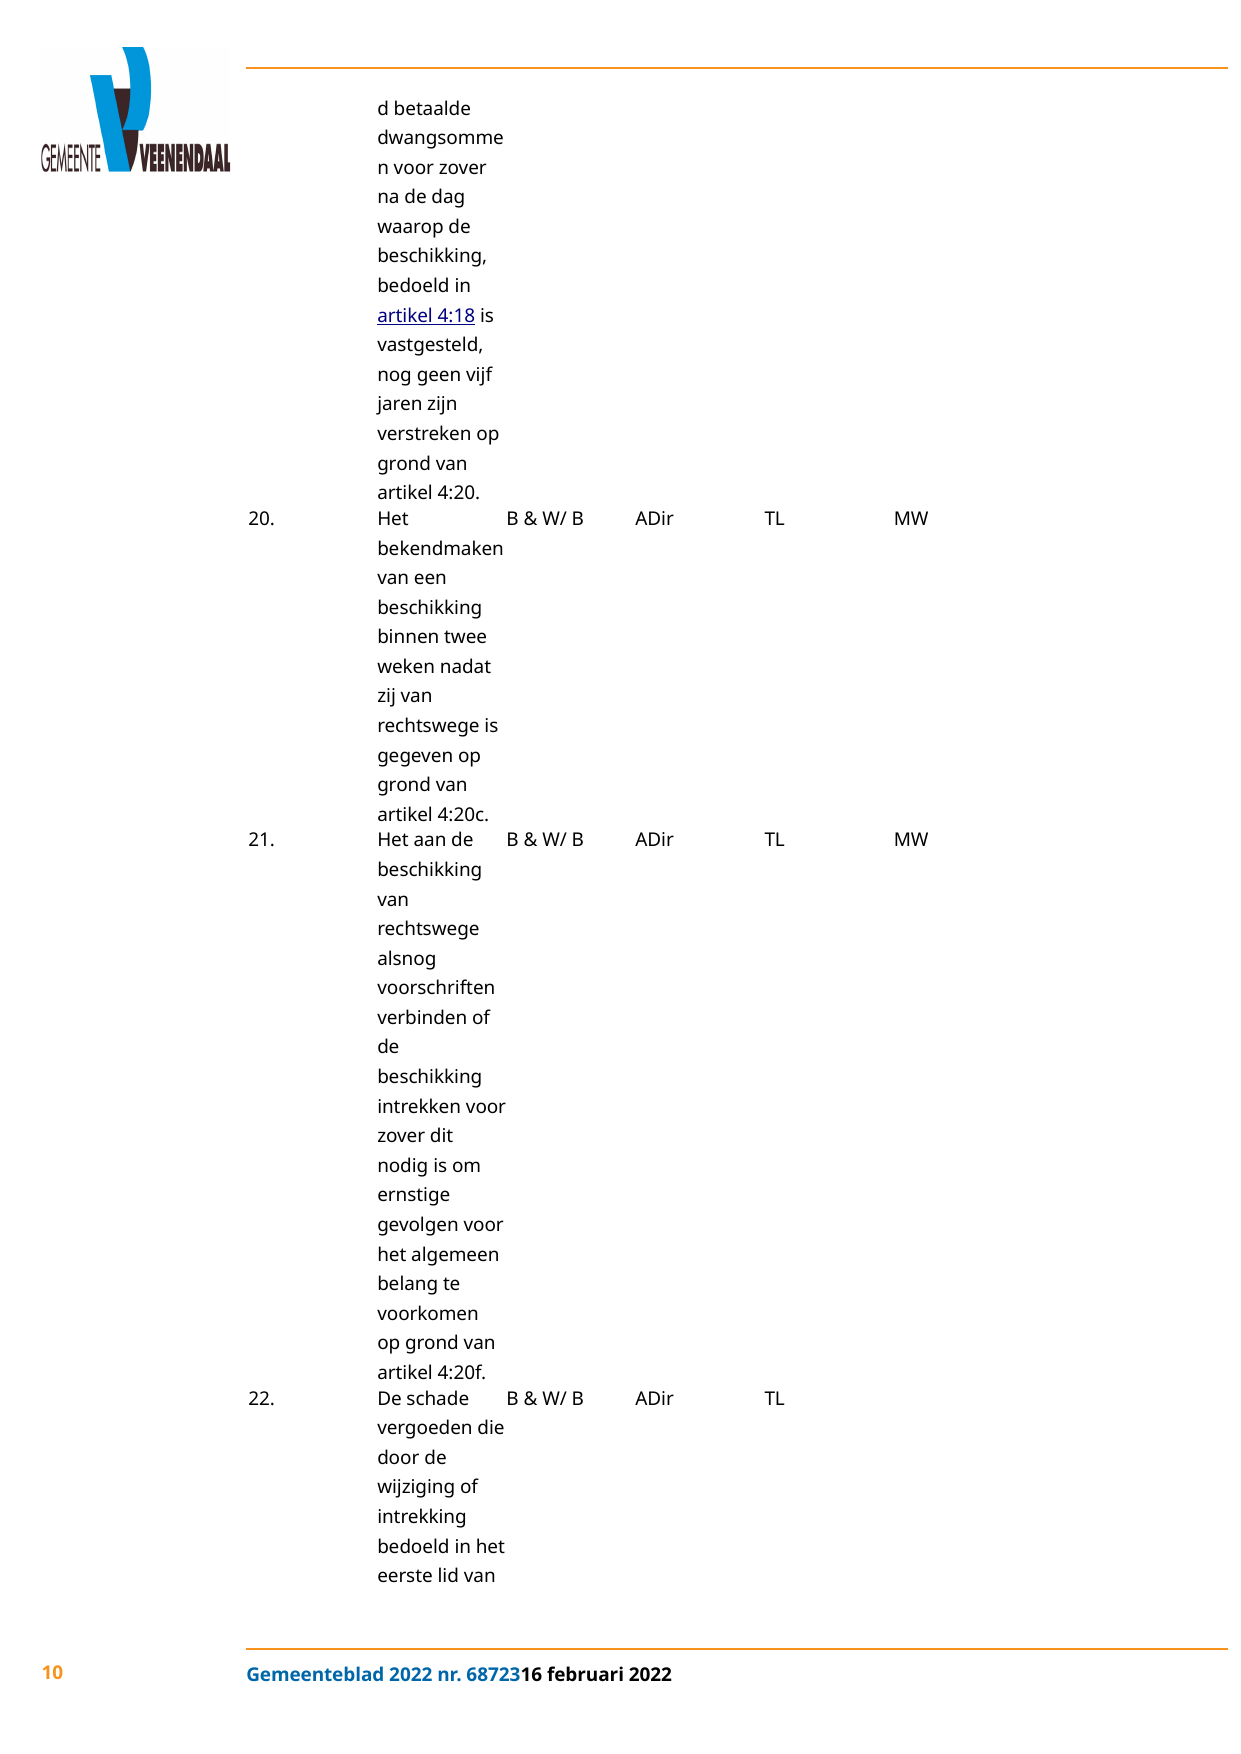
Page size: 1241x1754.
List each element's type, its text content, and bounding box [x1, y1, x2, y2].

table_cell Het bekendmaken van een beschikking binnen twee weken nadat zij van rechtswege is gegeven op grond van artikel 4:20c. [377, 505, 506, 827]
table_cell B & W/ B [506, 505, 635, 827]
table_cell [506, 95, 635, 505]
table_cell [894, 95, 1022, 505]
table_cell [1023, 827, 1152, 1385]
table_cell ADir [635, 1385, 764, 1588]
table_cell [635, 95, 764, 505]
table_cell TL [764, 827, 893, 1385]
picture [123, 47, 231, 172]
table_cell B & W/ B [506, 1385, 635, 1588]
table_cell ADir [635, 827, 764, 1385]
table_cell [894, 1385, 1022, 1588]
table_cell TL [764, 505, 893, 827]
table_cell [1023, 95, 1152, 505]
picture [41, 47, 130, 172]
table_cell 21. [248, 827, 377, 1385]
table_cell MW [894, 827, 1022, 1385]
table_cell d betaalde dwangsommen voor zover na de dag waarop de beschikking, bedoeld in artikel 4:18 is vastgesteld, nog geen vijf jaren zijn verstreken op grond van artikel 4:20. [377, 95, 506, 505]
table_cell 20. [248, 505, 377, 827]
table_cell 22. [248, 1385, 377, 1588]
table_cell B & W/ B [506, 827, 635, 1385]
table_cell De schade vergoeden die door de wijziging of intrekking bedoeld in het eerste lid van [377, 1385, 506, 1588]
table_cell [248, 95, 377, 505]
table_cell MW [894, 505, 1022, 827]
table_cell ADir [635, 505, 764, 827]
table_cell [1023, 505, 1152, 827]
table_cell [1023, 1385, 1152, 1588]
table_cell TL [764, 1385, 893, 1588]
table_cell Het aan de beschikking van rechtswege alsnog voorschriften verbinden of de beschikking intrekken voor zover dit nodig is om ernstige gevolgen voor het algemeen belang te voorkomen op grond van artikel 4:20f. [377, 827, 506, 1385]
table_cell [764, 95, 893, 505]
